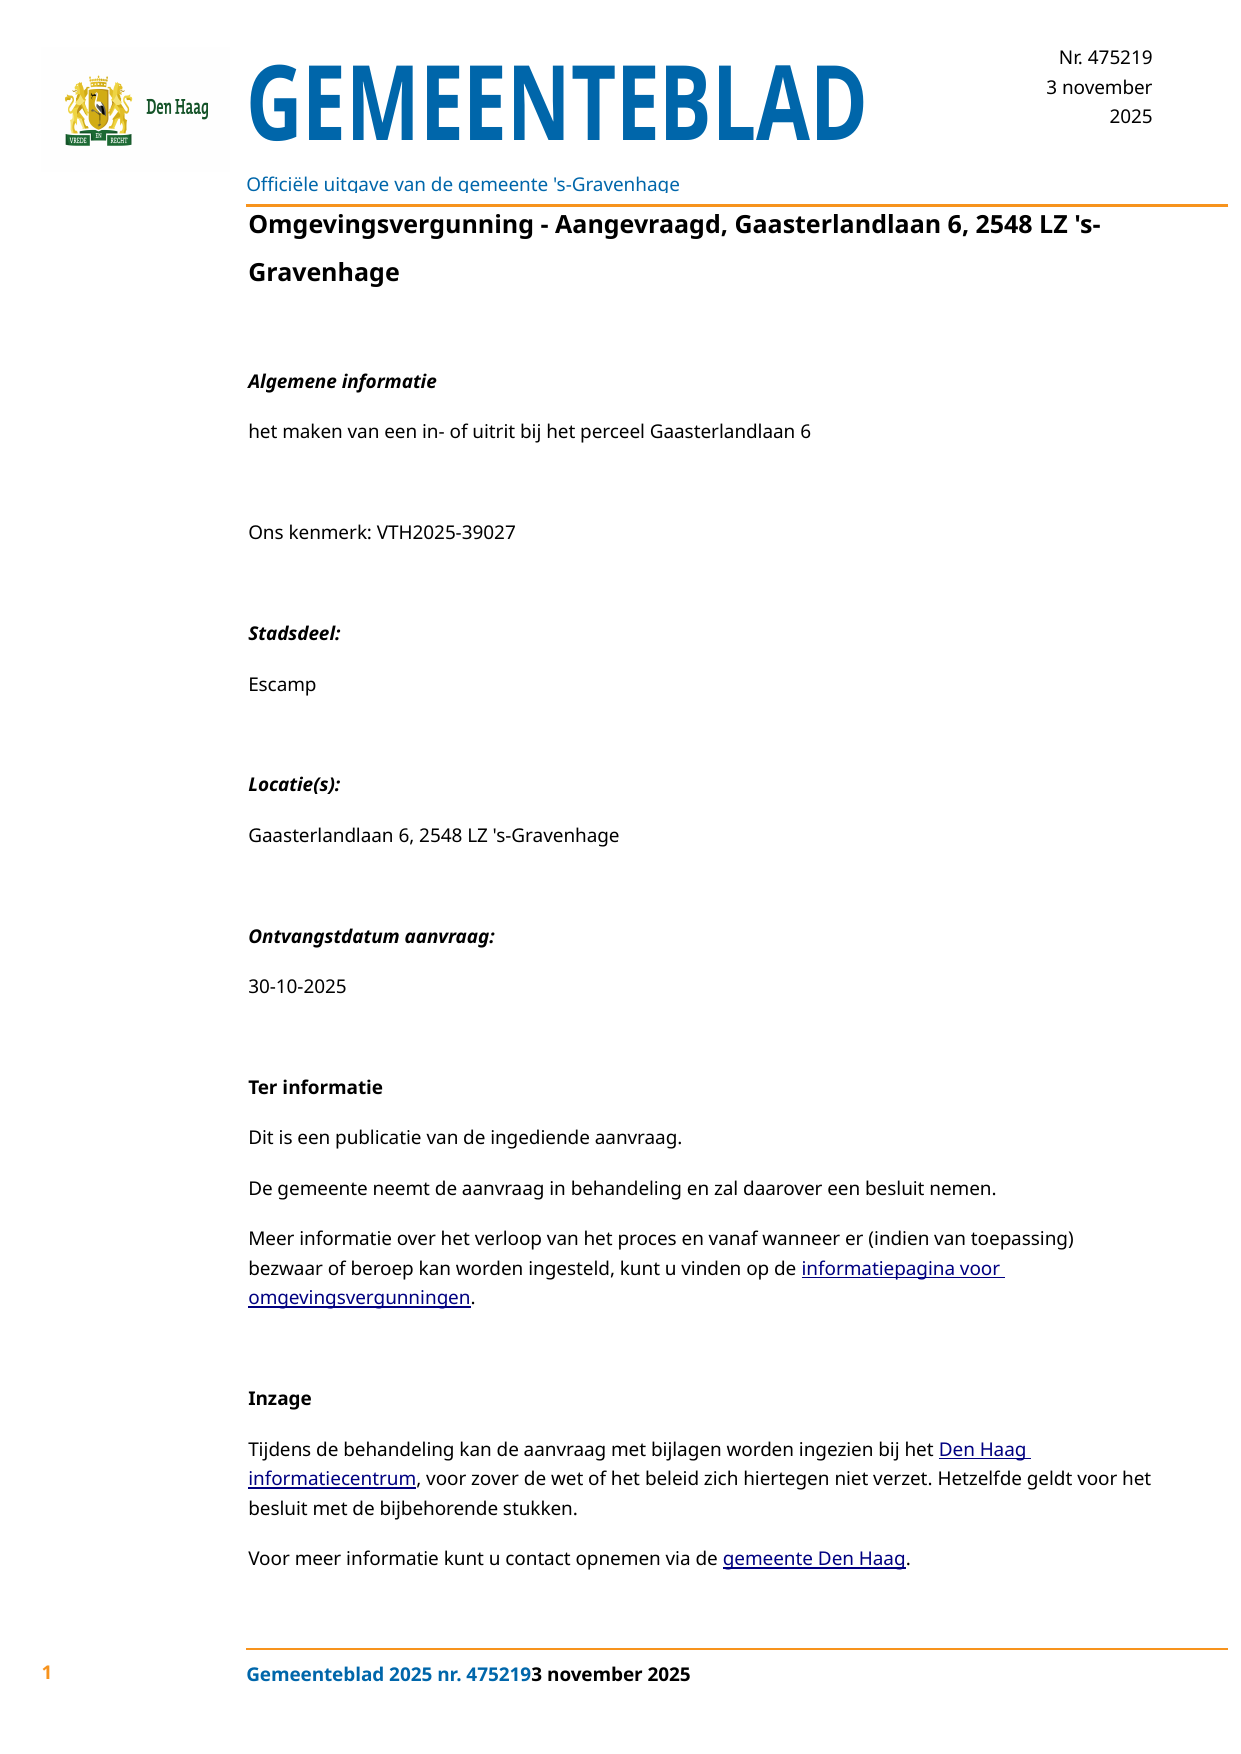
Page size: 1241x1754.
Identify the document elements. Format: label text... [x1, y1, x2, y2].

text Meer informatie over het verloop van het proces en vanaf wanneer er (indien van toepassing) bezwaar of beroep kan worden ingesteld, kunt u vinden op de informatiepagina voor omgevingsvergunningen. [248, 1225, 1152, 1310]
text Ontvangstdatum aanvraag: [248, 923, 1152, 949]
text 30-10-2025 [248, 973, 1152, 999]
text het maken van een in- of uitrit bij het perceel Gaasterlandlaan 6 [248, 419, 1152, 444]
text Tijdens de behandeling kan de aanvraag met bijlagen worden ingezien bij het Den Haag informatiecentrum, voor zover de wet of het beleid zich hiertegen niet verzet. Hetzelfde geldt voor het besluit met de bijbehorende stukken. [248, 1436, 1152, 1521]
text Stadsdeel: [248, 620, 1152, 646]
text Omgevingsvergunning - Aangevraagd, Gaasterlandlaan 6, 2548 LZ 's-Gravenhage [248, 207, 1152, 288]
text Voor meer informatie kunt u contact opnemen via de gemeente Den Haag. [248, 1545, 1152, 1571]
text Gaasterlandlaan 6, 2548 LZ 's-Gravenhage [248, 822, 1152, 848]
picture [41, 47, 231, 172]
text Dit is een publicatie van de ingediende aanvraag. [248, 1124, 1152, 1150]
text Locatie(s): [248, 772, 1152, 797]
text Algemene informatie [248, 368, 1152, 394]
text Ons kenmerk: VTH2025-39027 [248, 519, 1152, 545]
text Ter informatie [248, 1074, 1152, 1100]
text De gemeente neemt de aanvraag in behandeling en zal daarover een besluit nemen. [248, 1175, 1152, 1201]
text Escamp [248, 671, 1152, 697]
text Inzage [248, 1385, 1152, 1411]
